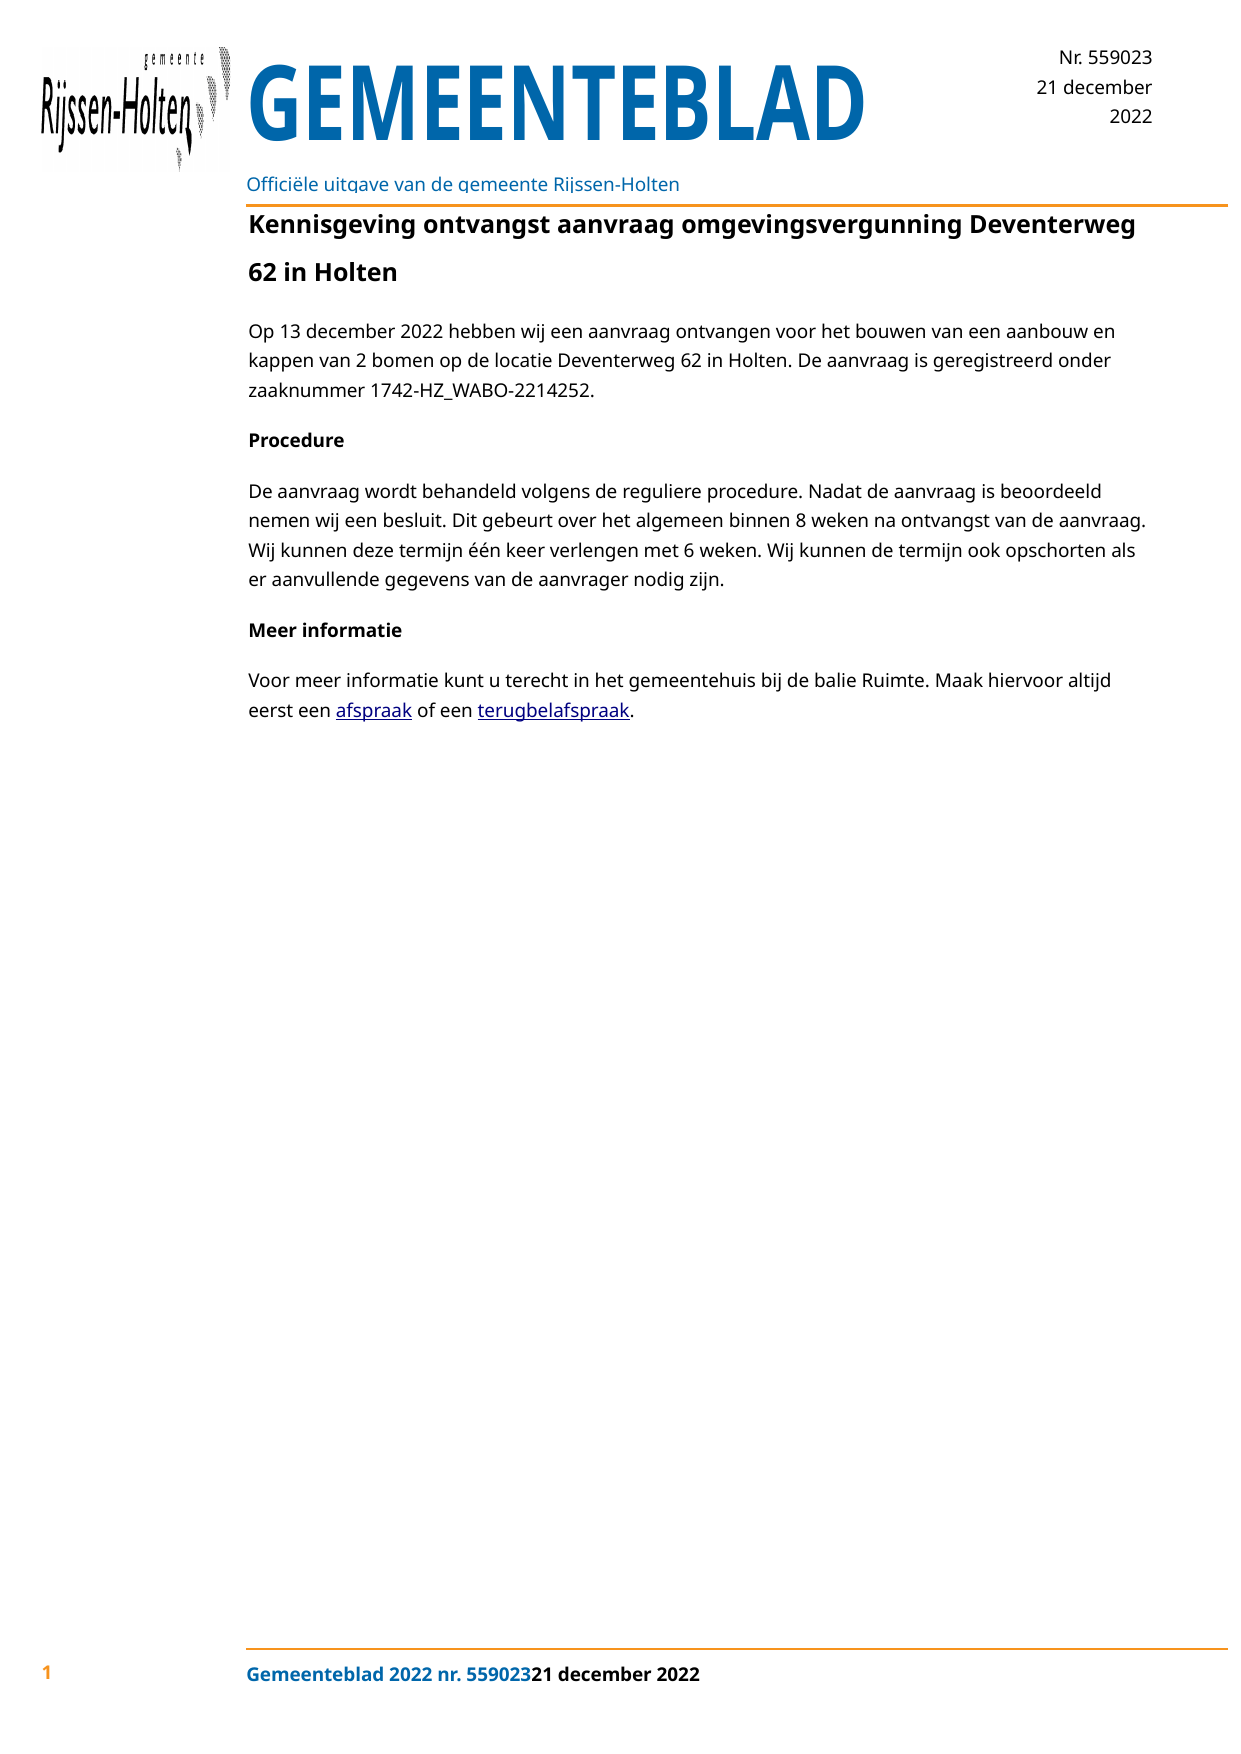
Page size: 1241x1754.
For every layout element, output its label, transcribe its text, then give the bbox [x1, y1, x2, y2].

picture [41, 47, 231, 172]
text Procedure [248, 427, 1152, 453]
text Op 13 december 2022 hebben wij een aanvraag ontvangen voor het bouwen van een aanbouw en kappen van 2 bomen op de locatie Deventerweg 62 in Holten. De aanvraag is geregistreerd onder zaaknummer 1742-HZ_WABO-2214252. [248, 318, 1152, 403]
text Meer informatie [248, 617, 1152, 643]
text De aanvraag wordt behandeld volgens de reguliere procedure. Nadat de aanvraag is beoordeeld nemen wij een besluit. Dit gebeurt over het algemeen binnen 8 weken na ontvangst van de aanvraag. Wij kunnen deze termijn één keer verlengen met 6 weken. Wij kunnen de termijn ook opschorten als er aanvullende gegevens van de aanvrager nodig zijn. [248, 478, 1152, 592]
text Voor meer informatie kunt u terecht in het gemeentehuis bij de balie Ruimte. Maak hiervoor altijd eerst een afspraak of een terugbelafspraak. [248, 667, 1152, 723]
text Kennisgeving ontvangst aanvraag omgevingsvergunning Deventerweg 62 in Holten [248, 207, 1152, 288]
